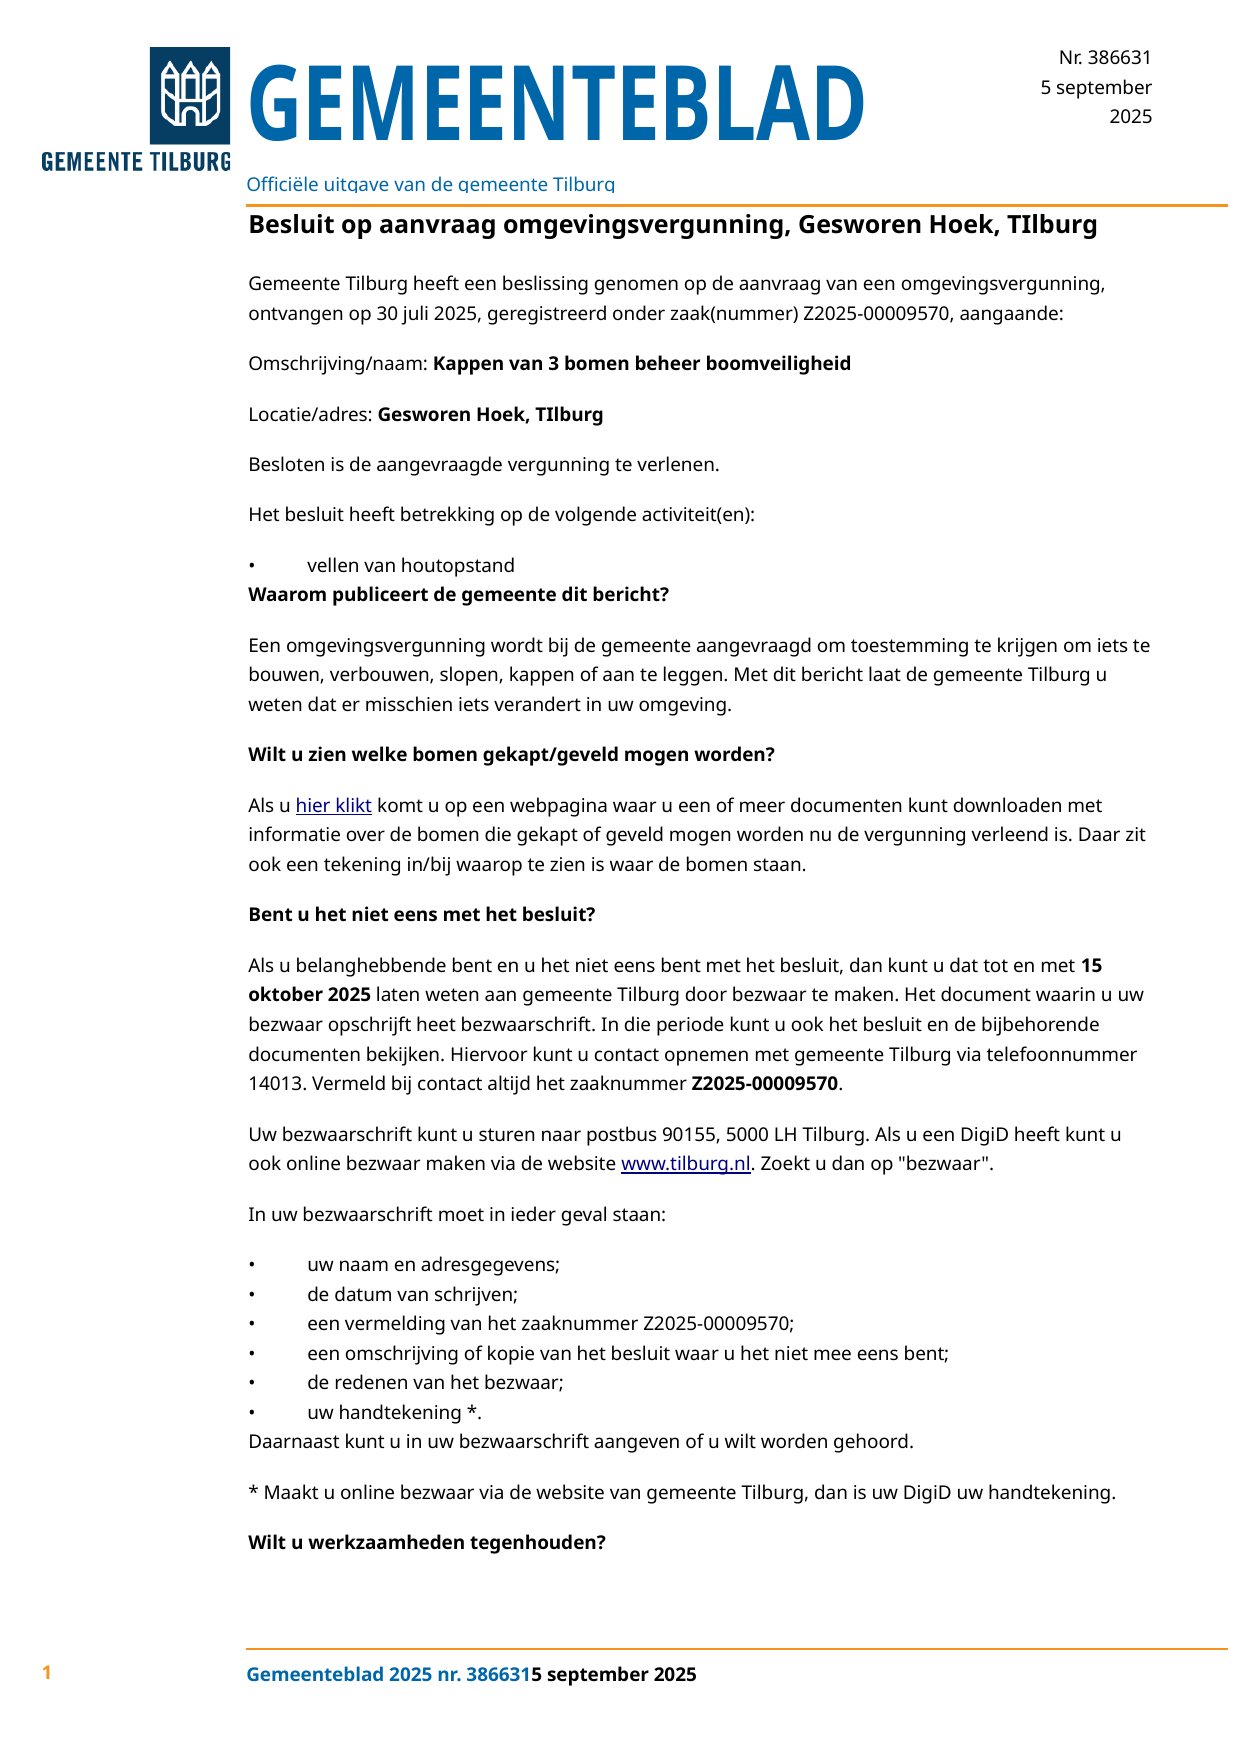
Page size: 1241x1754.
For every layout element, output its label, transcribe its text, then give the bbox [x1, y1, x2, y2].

list uw handtekening *. [248, 1399, 1152, 1425]
list een omschrijving of kopie van het besluit waar u het niet mee eens bent; [248, 1340, 1152, 1366]
text Waarom publiceert de gemeente dit bericht? [248, 582, 1152, 607]
text Locatie/adres: Gesworen Hoek, TIlburg [248, 401, 1152, 426]
text Als u hier klikt komt u op een webpagina waar u een of meer documenten kunt downloaden met informatie over de bomen die gekapt of geveld mogen worden nu de vergunning verleend is. Daar zit ook een tekening in/bij waarop te zien is waar de bomen staan. [248, 792, 1152, 877]
picture [41, 47, 231, 172]
text Daarnaast kunt u in uw bezwaarschrift aangeven of u wilt worden gehoord. [248, 1429, 1152, 1454]
list de redenen van het bezwaar; [248, 1369, 1152, 1395]
text Wilt u zien welke bomen gekapt/geveld mogen worden? [248, 742, 1152, 767]
text Gemeente Tilburg heeft een beslissing genomen op de aanvraag van een omgevingsvergunning, ontvangen op 30 juli 2025, geregistreerd onder zaak(nummer) Z2025-00009570, aangaande: [248, 270, 1152, 326]
text In uw bezwaarschrift moet in ieder geval staan: [248, 1201, 1152, 1226]
text Besloten is de aangevraagde vergunning te verlenen. [248, 451, 1152, 477]
text Uw bezwaarschrift kunt u sturen naar postbus 90155, 5000 LH Tilburg. Als u een DigiD heeft kunt u ook online bezwaar maken via de website www.tilburg.nl. Zoekt u dan op "bezwaar". [248, 1121, 1152, 1176]
text Een omgevingsvergunning wordt bij de gemeente aangevraagd om toestemming te krijgen om iets te bouwen, verbouwen, slopen, kappen of aan te leggen. Met dit bericht laat de gemeente Tilburg u weten dat er misschien iets verandert in uw omgeving. [248, 632, 1152, 717]
text * Maakt u online bezwaar via de website van gemeente Tilburg, dan is uw DigiD uw handtekening. [248, 1479, 1152, 1505]
text Wilt u werkzaamheden tegenhouden? [248, 1529, 1152, 1555]
text Als u belanghebbende bent en u het niet eens bent met het besluit, dan kunt u dat tot en met 15 oktober 2025 laten weten aan gemeente Tilburg door bezwaar te maken. Het document waarin u uw bezwaar opschrijft heet bezwaarschrift. In die periode kunt u ook het besluit en de bijbehorende documenten bekijken. Hiervoor kunt u contact opnemen met gemeente Tilburg via telefoonnummer 14013. Vermeld bij contact altijd het zaaknummer Z2025-00009570. [248, 952, 1152, 1096]
list vellen van houtopstand [248, 552, 1152, 578]
list uw naam en adresgegevens; [248, 1251, 1152, 1277]
text Het besluit heeft betrekking op de volgende activiteit(en): [248, 502, 1152, 527]
text Besluit op aanvraag omgevingsvergunning, Gesworen Hoek, TIlburg [248, 207, 1152, 241]
list de datum van schrijven; [248, 1281, 1152, 1306]
text Omschrijving/naam: Kappen van 3 bomen beheer boomveiligheid [248, 350, 1152, 376]
text Bent u het niet eens met het besluit? [248, 902, 1152, 927]
list een vermelding van het zaaknummer Z2025-00009570; [248, 1310, 1152, 1336]
